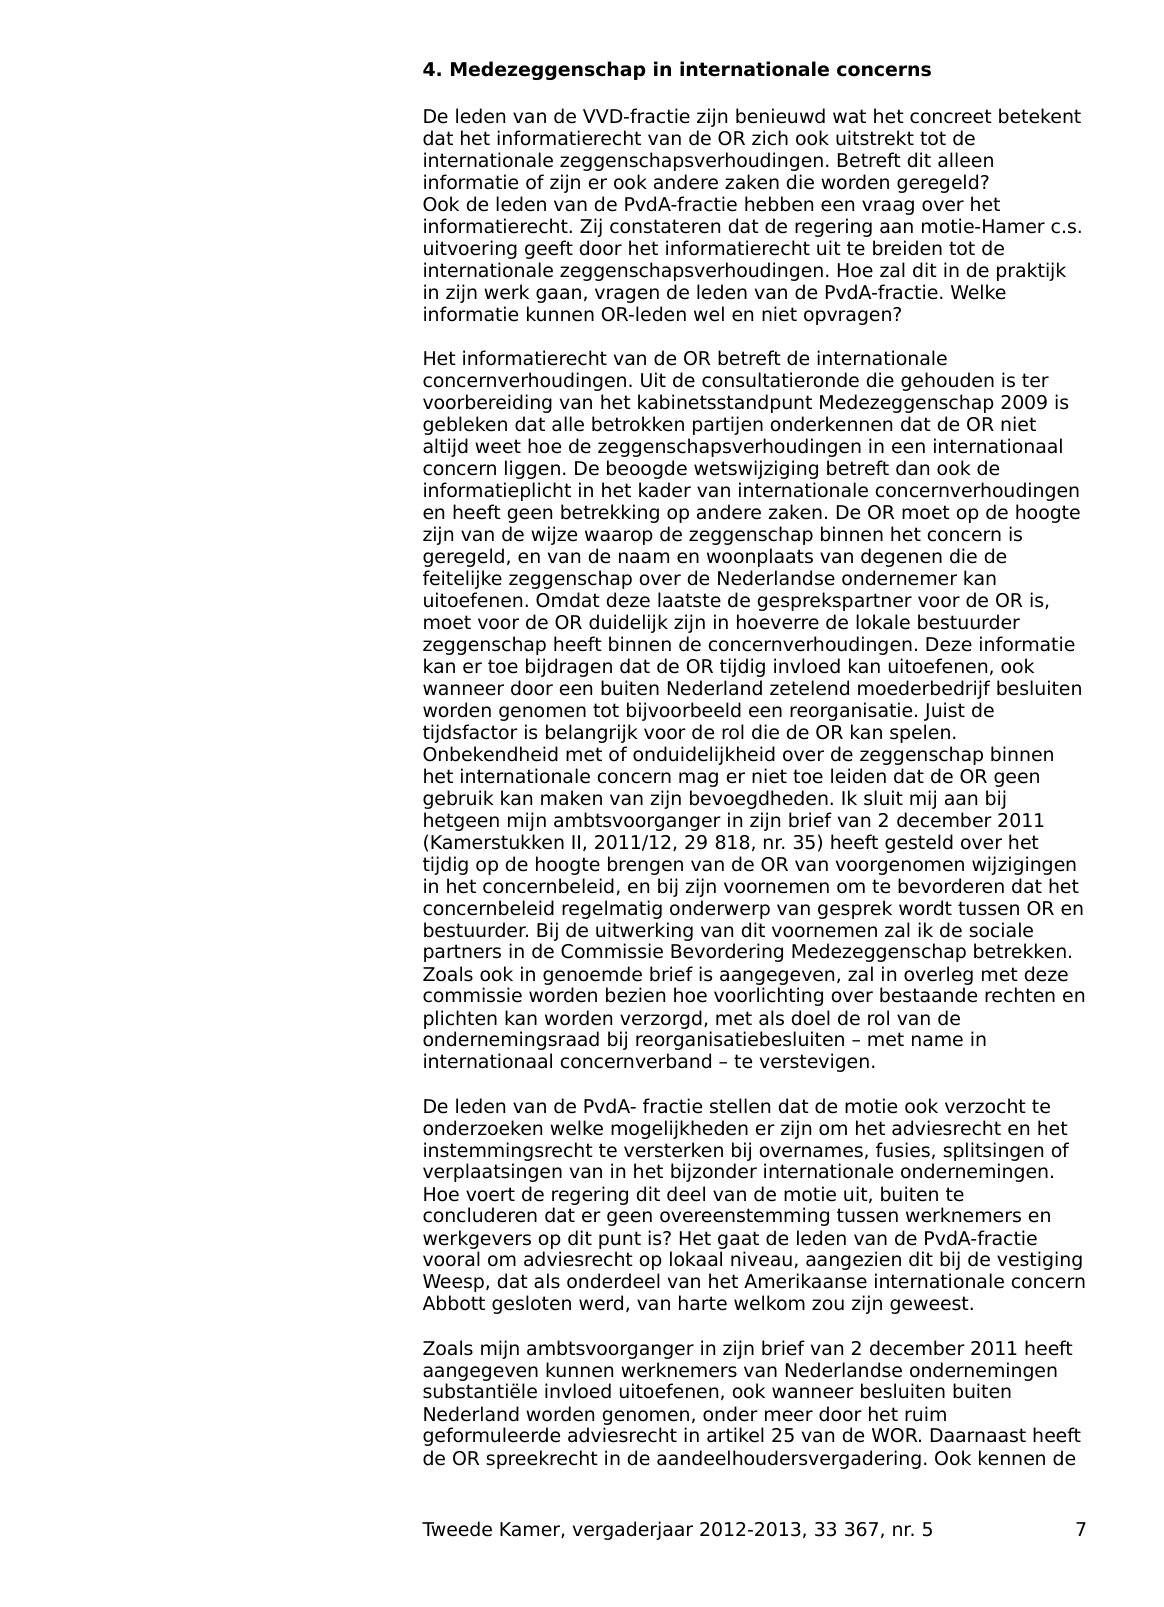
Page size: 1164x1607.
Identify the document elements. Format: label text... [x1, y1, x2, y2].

text De leden van de VVD-fractie zijn benieuwd wat het concreet betekent dat het informatierecht van de OR zich ook uitstrekt tot de internationale zeggenschapsverhoudingen. Betreft dit alleen informatie of zijn er ook andere zaken die worden geregeld? [422, 106, 1087, 194]
text De leden van de PvdA- fractie stellen dat de motie ook verzocht te onderzoeken welke mogelijkheden er zijn om het adviesrecht en het instemmingsrecht te versterken bij overnames, fusies, splitsingen of verplaatsingen van in het bijzonder internationale ondernemingen. Hoe voert de regering dit deel van de motie uit, buiten te concluderen dat er geen overeenstemming tussen werknemers en werkgevers op dit punt is? Het gaat de leden van de PvdA-fractie vooral om adviesrecht op lokaal niveau, aangezien dit bij de vestiging Weesp, dat als onderdeel van het Amerikaanse internationale concern Abbott gesloten werd, van harte welkom zou zijn geweest. [422, 1096, 1087, 1315]
text Ook de leden van de PvdA-fractie hebben een vraag over het informatierecht. Zij constateren dat de regering aan motie-Hamer c.s. uitvoering geeft door het informatierecht uit te breiden tot de internationale zeggenschapsverhoudingen. Hoe zal dit in de praktijk in zijn werk gaan, vragen de leden van de PvdA-fractie. Welke informatie kunnen OR-leden wel en niet opvragen? [422, 194, 1087, 326]
text Zoals mijn ambtsvoorganger in zijn brief van 2 december 2011 heeft aangegeven kunnen werknemers van Nederlandse ondernemingen substantiële invloed uitoefenen, ook wanneer besluiten buiten Nederland worden genomen, onder meer door het ruim geformuleerde adviesrecht in artikel 25 van de WOR. Daarnaast heeft de OR spreekrecht in de aandeelhoudersvergadering. Ook kennen de [422, 1337, 1087, 1469]
text Het informatierecht van de OR betreft de internationale concernverhoudingen. Uit de consultatieronde die gehouden is ter voorbereiding van het kabinetsstandpunt Medezeggenschap 2009 is gebleken dat alle betrokken partijen onderkennen dat de OR niet altijd weet hoe de zeggenschapsverhoudingen in een internationaal concern liggen. De beoogde wetswijziging betreft dan ook de informatieplicht in het kader van internationale concernverhoudingen en heeft geen betrekking op andere zaken. De OR moet op de hoogte zijn van de wijze waarop de zeggenschap binnen het concern is geregeld, en van de naam en woonplaats van degenen die de feitelijke zeggenschap over de Nederlandse ondernemer kan uitoefenen. Omdat deze laatste de gesprekspartner voor de OR is, moet voor de OR duidelijk zijn in hoeverre de lokale bestuurder zeggenschap heeft binnen de concernverhoudingen. Deze informatie kan er toe bijdragen dat de OR tijdig invloed kan uitoefenen, ook wanneer door een buiten Nederland zetelend moederbedrijf besluiten worden genomen tot bijvoorbeeld een reorganisatie. Juist de tijdsfactor is belangrijk voor de rol die de OR kan spelen. Onbekendheid met of onduidelijkheid over de zeggenschap binnen het internationale concern mag er niet toe leiden dat de OR geen gebruik kan maken van zijn bevoegdheden. Ik sluit mij aan bij hetgeen mijn ambtsvoorganger in zijn brief van 2 december 2011 (Kamerstukken II, 2011/12, 29 818, nr. 35) heeft gesteld over het tijdig op de hoogte brengen van de OR van voorgenomen wijzigingen in het concernbeleid, en bij zijn voornemen om te bevorderen dat het concernbeleid regelmatig onderwerp van gesprek wordt tussen OR en bestuurder. Bij de uitwerking van dit voornemen zal ik de sociale partners in de Commissie Bevordering Medezeggenschap betrekken. Zoals ook in genoemde brief is aangegeven, zal in overleg met deze commissie worden bezien hoe voorlichting over bestaande rechten en plichten kan worden verzorgd, met als doel de rol van de ondernemingsraad bij reorganisatiebesluiten – met name in internationaal concernverband – te verstevigen. [422, 348, 1087, 1073]
subtitle 4. Medezeggenschap in internationale concerns [422, 59, 1087, 81]
